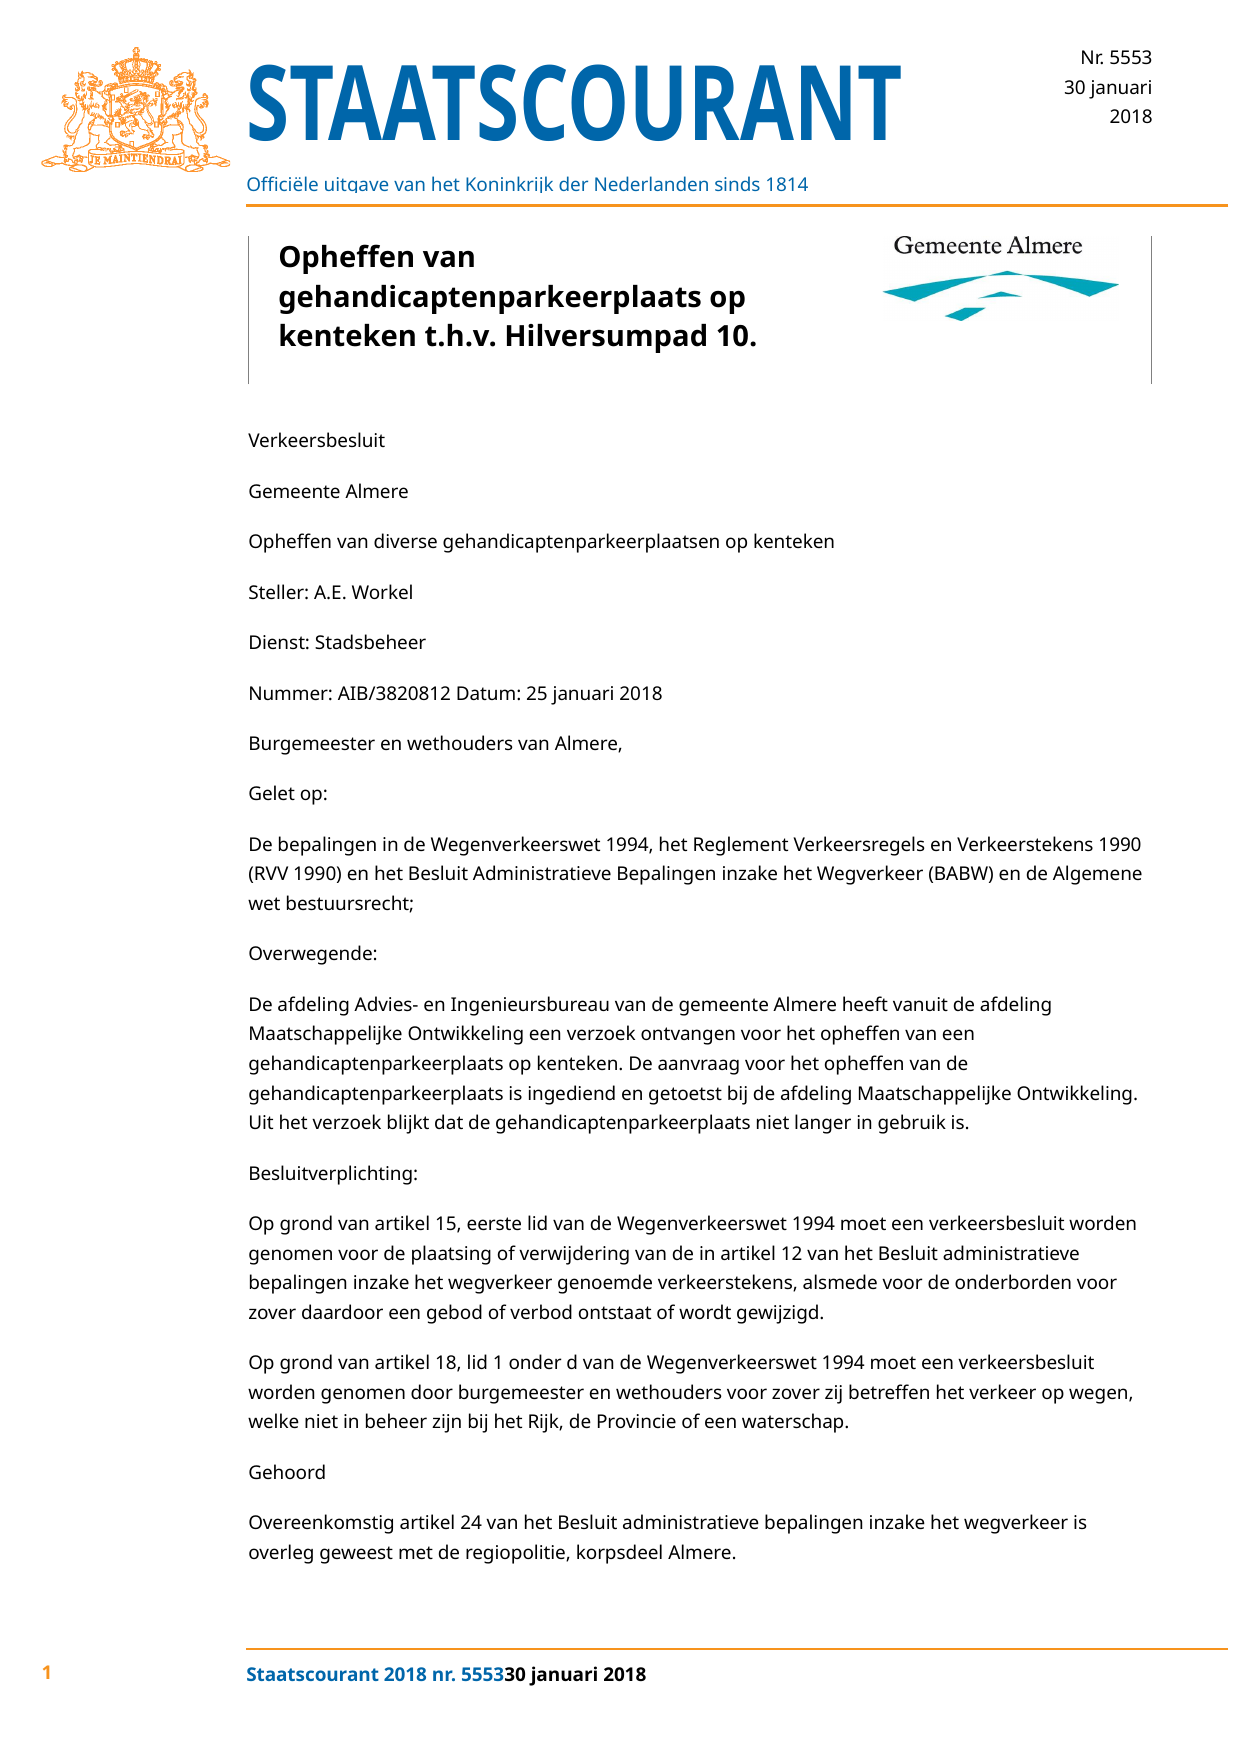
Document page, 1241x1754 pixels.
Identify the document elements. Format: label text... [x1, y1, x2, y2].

text Verkeersbesluit [248, 428, 1152, 453]
text Gelet op: [248, 781, 1152, 806]
text Gemeente Almere [248, 478, 1152, 504]
text De afdeling Advies- en Ingenieursbureau van de gemeente Almere heeft vanuit de afdeling Maatschappelijke Ontwikkeling een verzoek ontvangen voor het opheffen van een gehandicaptenparkeerplaats op kenteken. De aanvraag voor het opheffen van de gehandicaptenparkeerplaats is ingediend en getoetst bij de afdeling Maatschappelijke Ontwikkeling. Uit het verzoek blijkt dat de gehandicaptenparkeerplaats niet langer in gebruik is. [248, 991, 1152, 1135]
text Steller: A.E. Workel [248, 579, 1152, 604]
text Nummer: AIB/3820812 Datum: 25 januari 2018 [248, 680, 1152, 705]
table_header [850, 236, 1151, 384]
text De bepalingen in de Wegenverkeerswet 1994, het Reglement Verkeersregels en Verkeerstekens 1990 (RVV 1990) en het Besluit Administratieve Bepalingen inzake het Wegverkeer (BABW) en de Algemene wet bestuursrecht; [248, 831, 1152, 916]
text Overwegende: [248, 941, 1152, 966]
text Op grond van artikel 18, lid 1 onder d van de Wegenverkeerswet 1994 moet een verkeersbesluit worden genomen door burgemeester en wethouders voor zover zij betreffen het verkeer op wegen, welke niet in beheer zijn bij het Rijk, de Provincie of een waterschap. [248, 1349, 1152, 1434]
text Dienst: Stadsbeheer [248, 629, 1152, 655]
picture [41, 47, 231, 172]
picture [882, 236, 1119, 321]
text Op grond van artikel 15, eerste lid van de Wegenverkeerswet 1994 moet een verkeersbesluit worden genomen voor de plaatsing of verwijdering van de in artikel 12 van het Besluit administratieve bepalingen inzake het wegverkeer genoemde verkeerstekens, alsmede voor de onderborden voor zover daardoor een gebod of verbod ontstaat of wordt gewijzigd. [248, 1210, 1152, 1324]
text Overeenkomstig artikel 24 van het Besluit administratieve bepalingen inzake het wegverkeer is overleg geweest met de regiopolitie, korpsdeel Almere. [248, 1509, 1152, 1564]
table_header Opheffen van gehandicaptenparkeerplaats op kenteken t.h.v. Hilversumpad 10. [249, 236, 850, 384]
text Gehoord [248, 1459, 1152, 1484]
text Opheffen van diverse gehandicaptenparkeerplaatsen op kenteken [248, 528, 1152, 554]
text Besluitverplichting: [248, 1160, 1152, 1185]
text Burgemeester en wethouders van Almere, [248, 730, 1152, 756]
